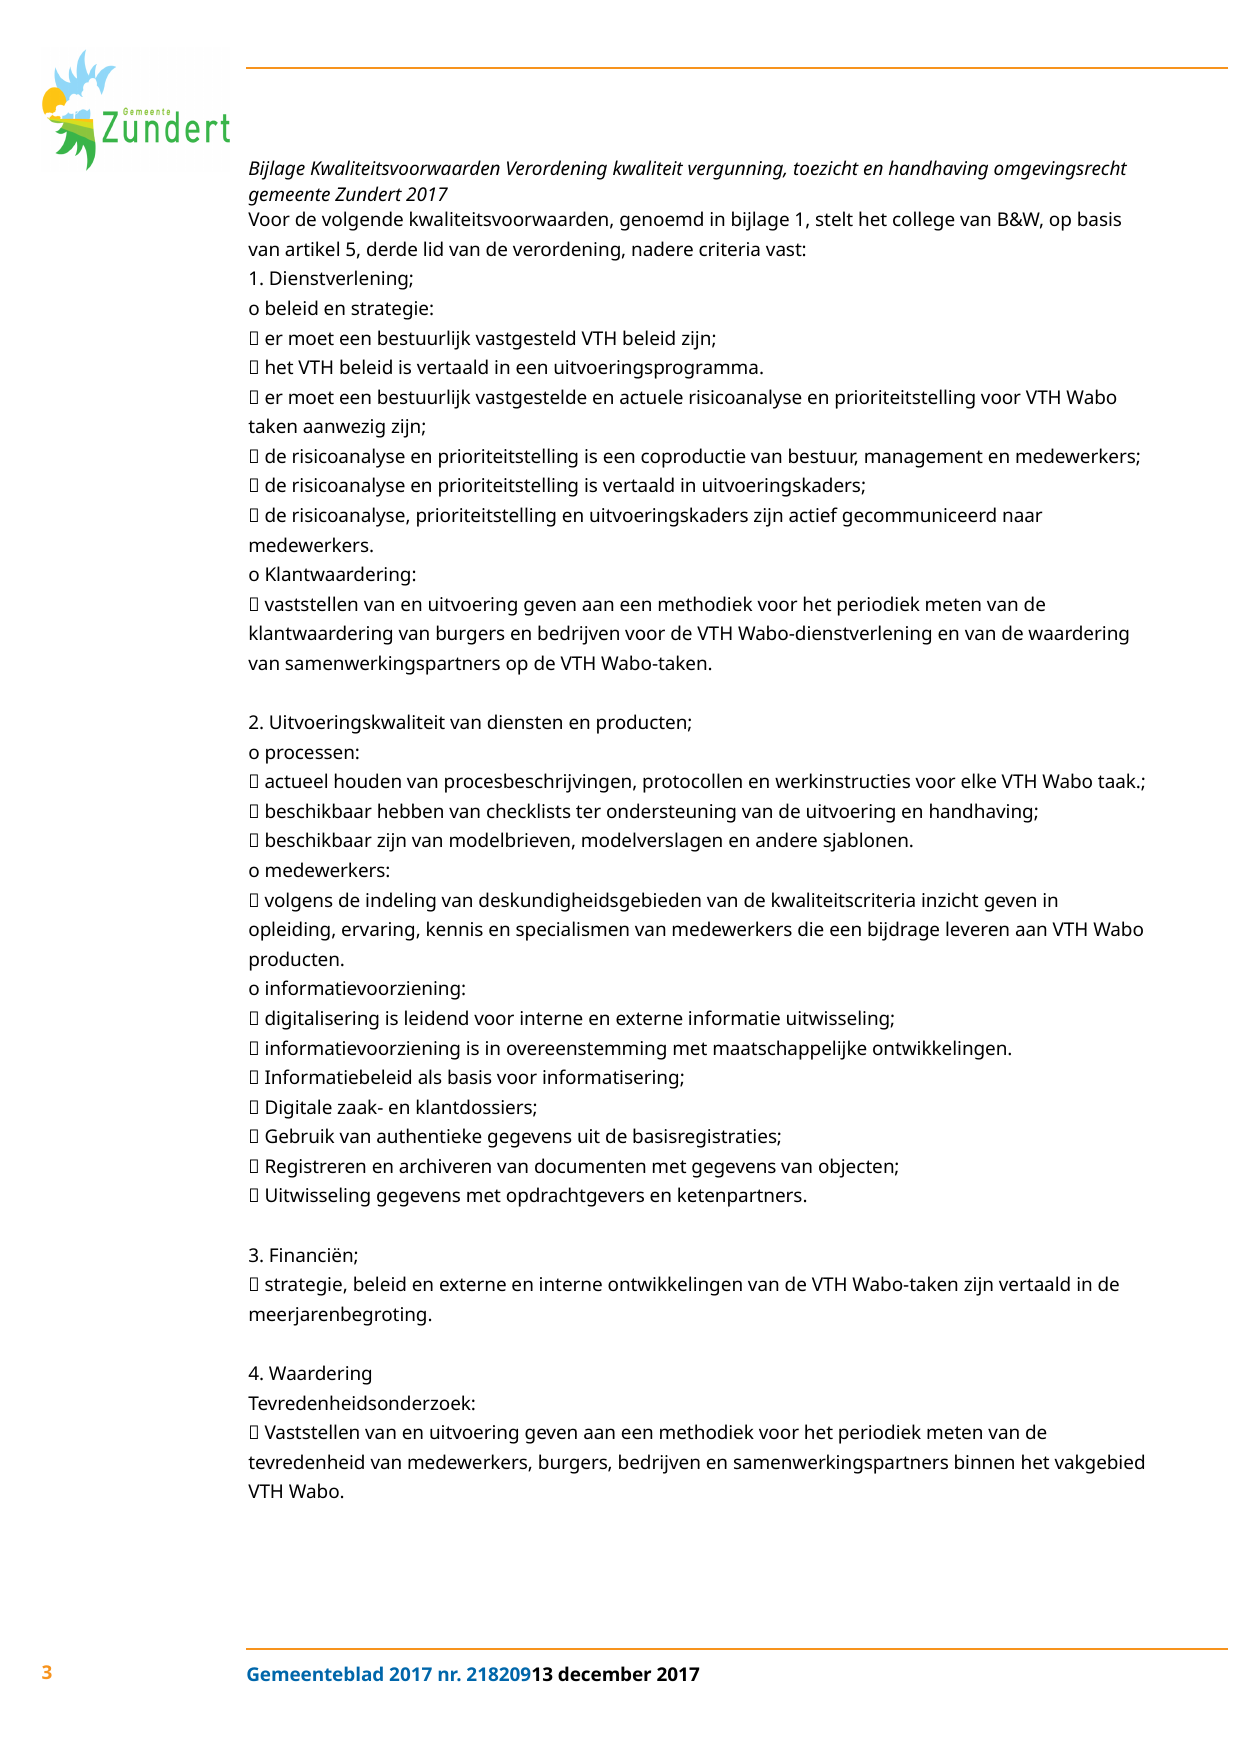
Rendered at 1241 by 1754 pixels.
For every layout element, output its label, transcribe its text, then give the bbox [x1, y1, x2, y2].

text  Registreren en archiveren van documenten met gegevens van objecten; [248, 1153, 1152, 1179]
text  digitalisering is leidend voor interne en externe informatie uitwisseling; [248, 1005, 1152, 1031]
text  vaststellen van en uitvoering geven aan een methodiek voor het periodiek meten van de klantwaardering van burgers en bedrijven voor de VTH Wabo-dienstverlening en van de waardering van samenwerkingspartners op de VTH Wabo-taken. [248, 591, 1152, 676]
text 1. Dienstverlening; [248, 266, 1152, 291]
text  de risicoanalyse en prioriteitstelling is een coproductie van bestuur, management en medewerkers; [248, 443, 1152, 469]
text  het VTH beleid is vertaald in een uitvoeringsprogramma. [248, 354, 1152, 380]
text  er moet een bestuurlijk vastgesteld VTH beleid zijn; [248, 325, 1152, 351]
text  beschikbaar hebben van checklists ter ondersteuning van de uitvoering en handhaving; [248, 798, 1152, 824]
text  informatievoorziening is in overeenstemming met maatschappelijke ontwikkelingen. [248, 1035, 1152, 1061]
text Voor de volgende kwaliteitsvoorwaarden, genoemd in bijlage 1, stelt het college van B&W, op basis van artikel 5, derde lid van de verordening, nadere criteria vast: [248, 206, 1152, 262]
text o informatievoorziening: [248, 976, 1152, 1001]
text  strategie, beleid en externe en interne ontwikkelingen van de VTH Wabo-taken zijn vertaald in de meerjarenbegroting. [248, 1271, 1152, 1327]
text  er moet een bestuurlijk vastgestelde en actuele risicoanalyse en prioriteitstelling voor VTH Wabo taken aanwezig zijn; [248, 384, 1152, 439]
text  beschikbaar zijn van modelbrieven, modelverslagen en andere sjablonen. [248, 828, 1152, 853]
text o medewerkers: [248, 857, 1152, 883]
text  actueel houden van procesbeschrijvingen, protocollen en werkinstructies voor elke VTH Wabo taak.; [248, 768, 1152, 794]
text o beleid en strategie: [248, 295, 1152, 321]
text  de risicoanalyse, prioriteitstelling en uitvoeringskaders zijn actief gecommuniceerd naar medewerkers. [248, 502, 1152, 558]
text  de risicoanalyse en prioriteitstelling is vertaald in uitvoeringskaders; [248, 473, 1152, 498]
text  volgens de indeling van deskundigheidsgebieden van de kwaliteitscriteria inzicht geven in opleiding, ervaring, kennis en specialismen van medewerkers die een bijdrage leveren aan VTH Wabo producten. [248, 887, 1152, 972]
text  Gebruik van authentieke gegevens uit de basisregistraties; [248, 1123, 1152, 1149]
picture [41, 47, 231, 172]
text Tevredenheidsonderzoek: [248, 1390, 1152, 1416]
text  Informatiebeleid als basis voor informatisering; [248, 1064, 1152, 1090]
text 3. Financiën; [248, 1242, 1152, 1268]
text Bijlage Kwaliteitsvoorwaarden Verordening kwaliteit vergunning, toezicht en handhaving omgevingsrecht gemeente Zundert 2017 [248, 155, 1152, 206]
text o processen: [248, 739, 1152, 765]
text  Digitale zaak- en klantdossiers; [248, 1094, 1152, 1120]
text  Uitwisseling gegevens met opdrachtgevers en ketenpartners. [248, 1183, 1152, 1208]
text 4. Waardering [248, 1360, 1152, 1386]
text o Klantwaardering: [248, 561, 1152, 587]
text  Vaststellen van en uitvoering geven aan een methodiek voor het periodiek meten van de tevredenheid van medewerkers, burgers, bedrijven en samenwerkingspartners binnen het vakgebied VTH Wabo. [248, 1419, 1152, 1504]
text 2. Uitvoeringskwaliteit van diensten en producten; [248, 709, 1152, 735]
